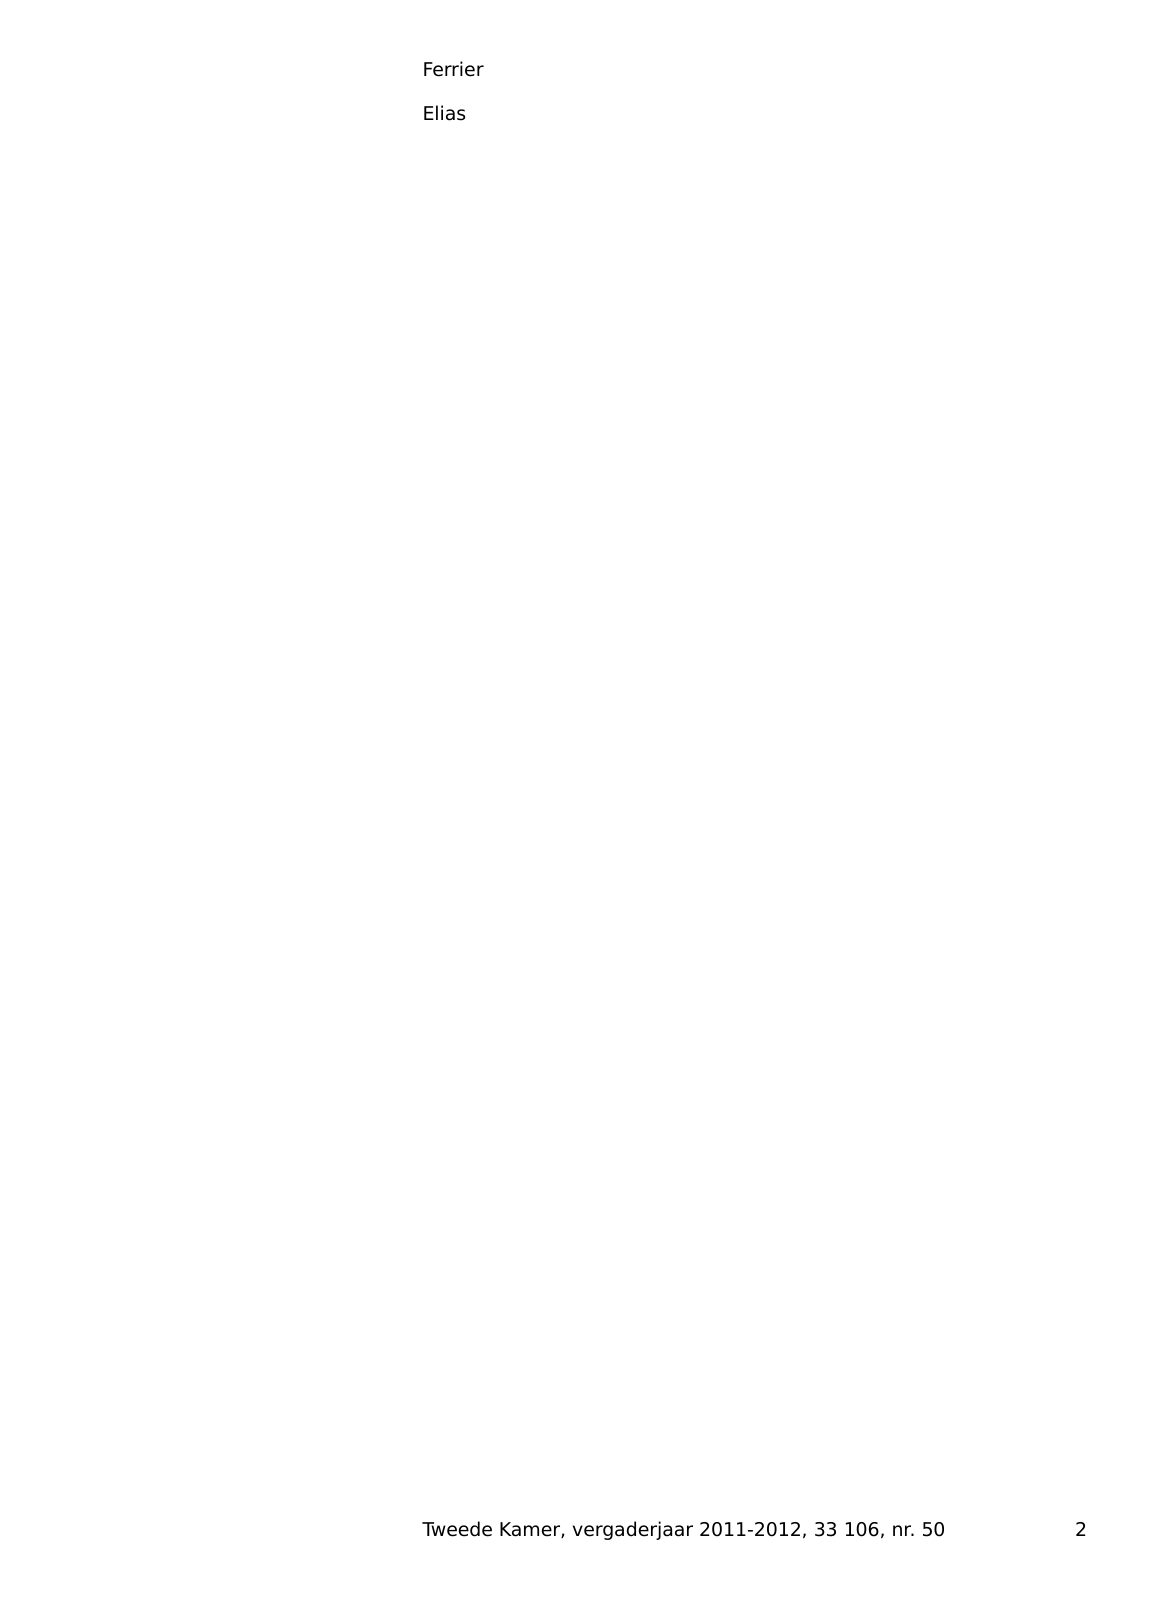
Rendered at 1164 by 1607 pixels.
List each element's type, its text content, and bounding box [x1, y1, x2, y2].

text Ferrier Elias [422, 59, 1087, 125]
